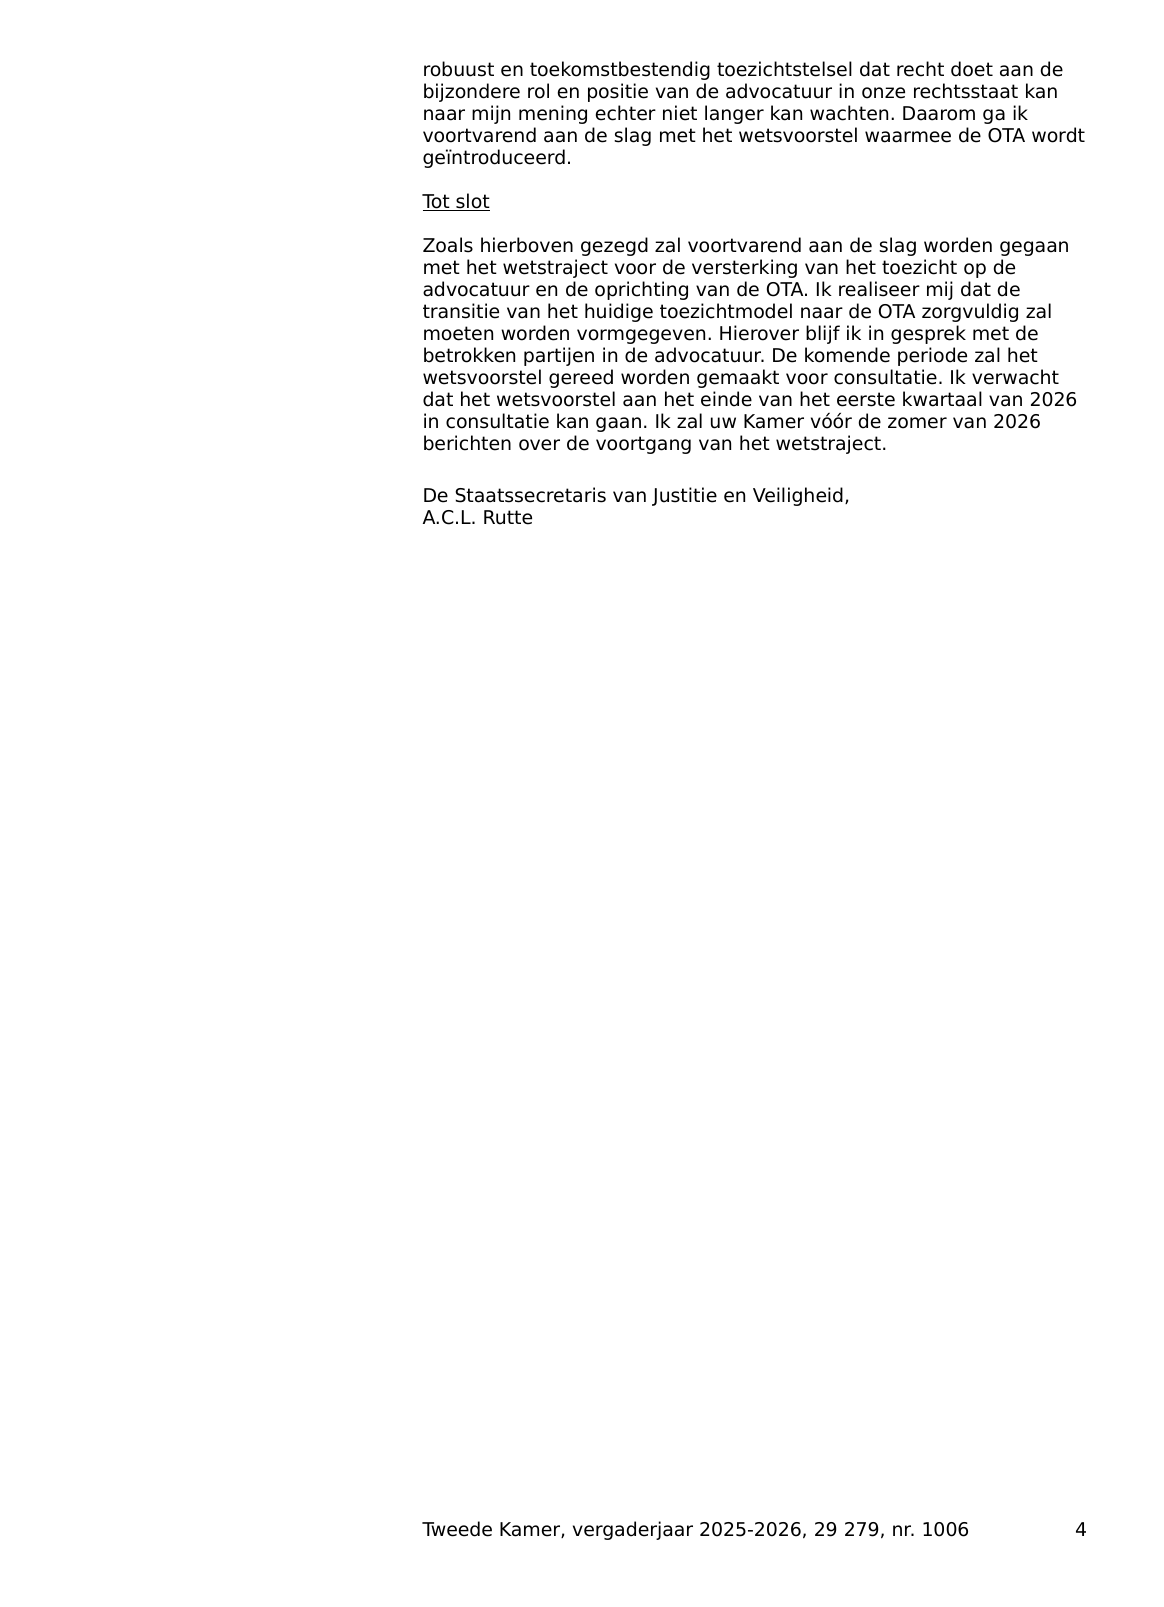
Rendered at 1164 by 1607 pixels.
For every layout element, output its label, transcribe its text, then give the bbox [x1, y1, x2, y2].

subtitle Tot slot [422, 191, 1087, 213]
text Zoals hierboven gezegd zal voortvarend aan de slag worden gegaan met het wetstraject voor de versterking van het toezicht op de advocatuur en de oprichting van de OTA. Ik realiseer mij dat de transitie van het huidige toezichtmodel naar de OTA zorgvuldig zal moeten worden vormgegeven. Hierover blijf ik in gesprek met de betrokken partijen in de advocatuur. De komende periode zal het wetsvoorstel gereed worden gemaakt voor consultatie. Ik verwacht dat het wetsvoorstel aan het einde van het eerste kwartaal van 2026 in consultatie kan gaan. Ik zal uw Kamer vóór de zomer van 2026 berichten over de voortgang van het wetstraject. [422, 235, 1087, 455]
text De Staatssecretaris van Justitie en Veiligheid, A.C.L. Rutte [422, 485, 1087, 529]
text robuust en toekomstbestendig toezichtstelsel dat recht doet aan de bijzondere rol en positie van de advocatuur in onze rechtsstaat kan naar mijn mening echter niet langer kan wachten. Daarom ga ik voortvarend aan de slag met het wetsvoorstel waarmee de OTA wordt geïntroduceerd. [422, 59, 1087, 169]
